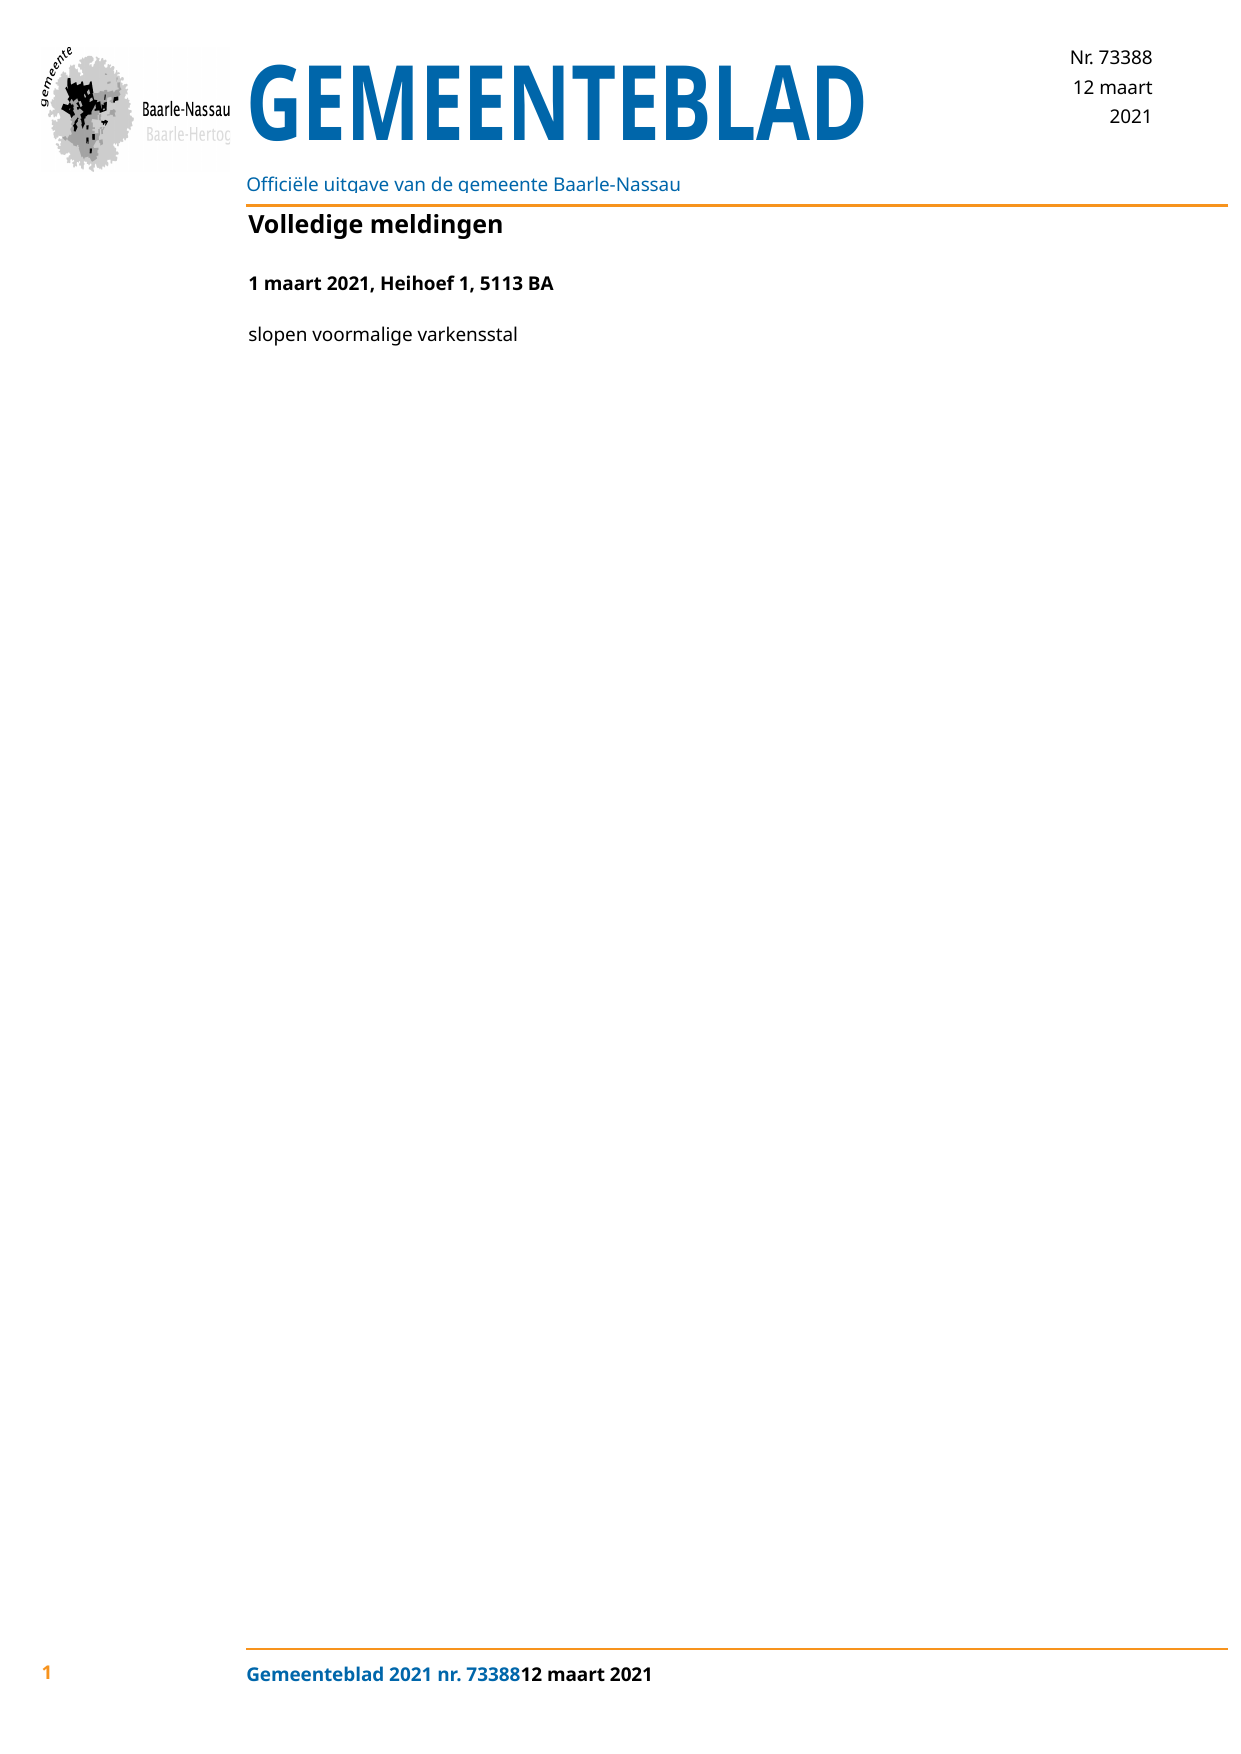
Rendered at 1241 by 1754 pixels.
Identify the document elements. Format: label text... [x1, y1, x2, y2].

text 1 maart 2021, Heihoef 1, 5113 BA [248, 270, 1152, 296]
picture [41, 47, 231, 172]
text slopen voormalige varkensstal [248, 321, 1152, 346]
text Volledige meldingen [248, 207, 1152, 241]
